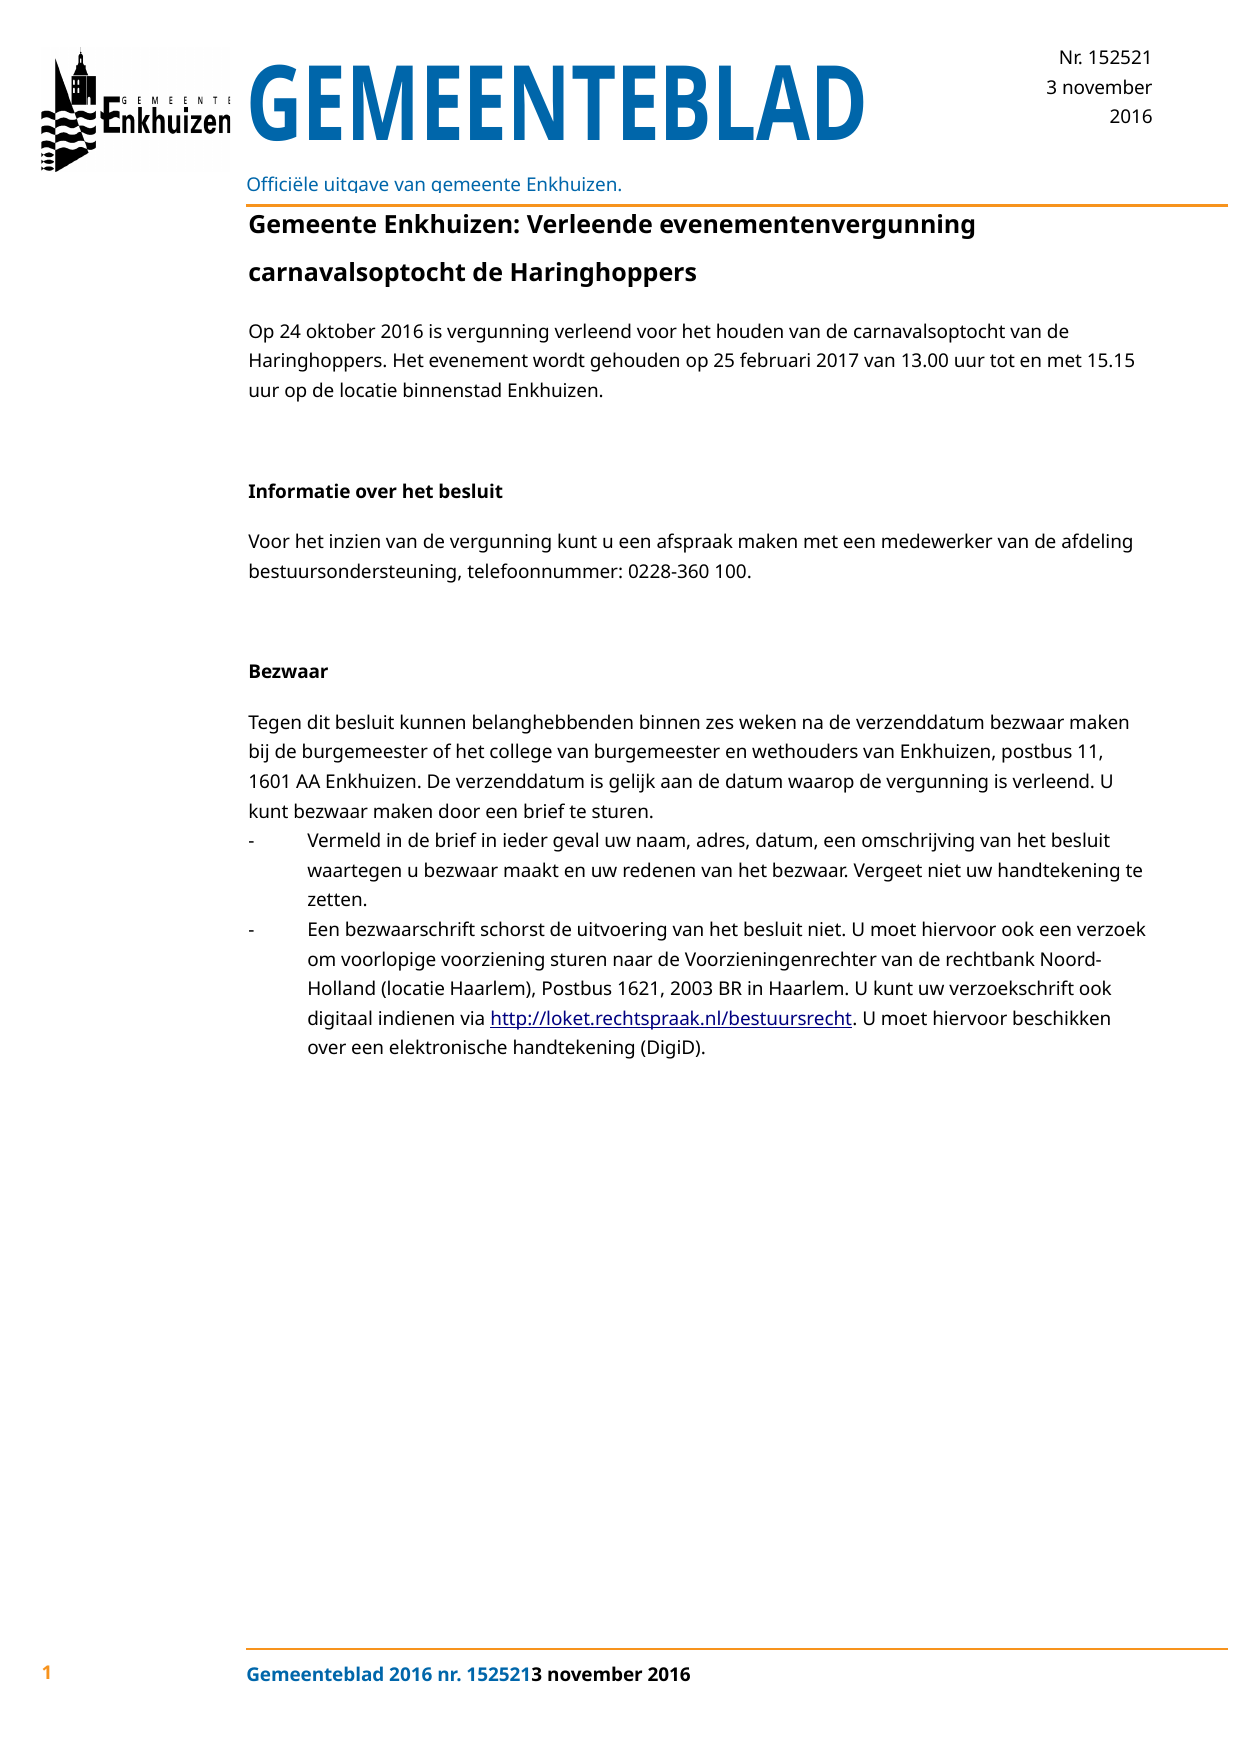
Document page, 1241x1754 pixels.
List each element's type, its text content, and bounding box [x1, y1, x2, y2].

text Informatie over het besluit [248, 478, 1152, 504]
text Op 24 oktober 2016 is vergunning verleend voor het houden van de carnavalsoptocht van de Haringhoppers. Het evenement wordt gehouden op 25 februari 2017 van 13.00 uur tot en met 15.15 uur op de locatie binnenstad Enkhuizen. [248, 318, 1152, 403]
list Een bezwaarschrift schorst de uitvoering van het besluit niet. U moet hiervoor ook een verzoek om voorlopige voorziening sturen naar de Voorzieningenrechter van de rechtbank Noord-Holland (locatie Haarlem), Postbus 1621, 2003 BR in Haarlem. U kunt uw verzoekschrift ook digitaal indienen via http://loket.rechtspraak.nl/bestuursrecht. U moet hiervoor beschikken over een elektronische handtekening (DigiD). [248, 916, 1152, 1060]
picture [41, 47, 231, 172]
text Tegen dit besluit kunnen belanghebbenden binnen zes weken na de verzenddatum bezwaar maken bij de burgemeester of het college van burgemeester en wethouders van Enkhuizen, postbus 11, 1601 AA Enkhuizen. De verzenddatum is gelijk aan de datum waarop de vergunning is verleend. U kunt bezwaar maken door een brief te sturen. [248, 709, 1152, 824]
text Voor het inzien van de vergunning kunt u een afspraak maken met een medewerker van de afdeling bestuursondersteuning, telefoonnummer: 0228-360 100. [248, 528, 1152, 584]
text Gemeente Enkhuizen: Verleende evenementenvergunning carnavalsoptocht de Haringhoppers [248, 207, 1152, 288]
list Vermeld in de brief in ieder geval uw naam, adres, datum, een omschrijving van het besluit waartegen u bezwaar maakt en uw redenen van het bezwaar. Vergeet niet uw handtekening te zetten. [248, 827, 1152, 912]
text Bezwaar [248, 659, 1152, 684]
